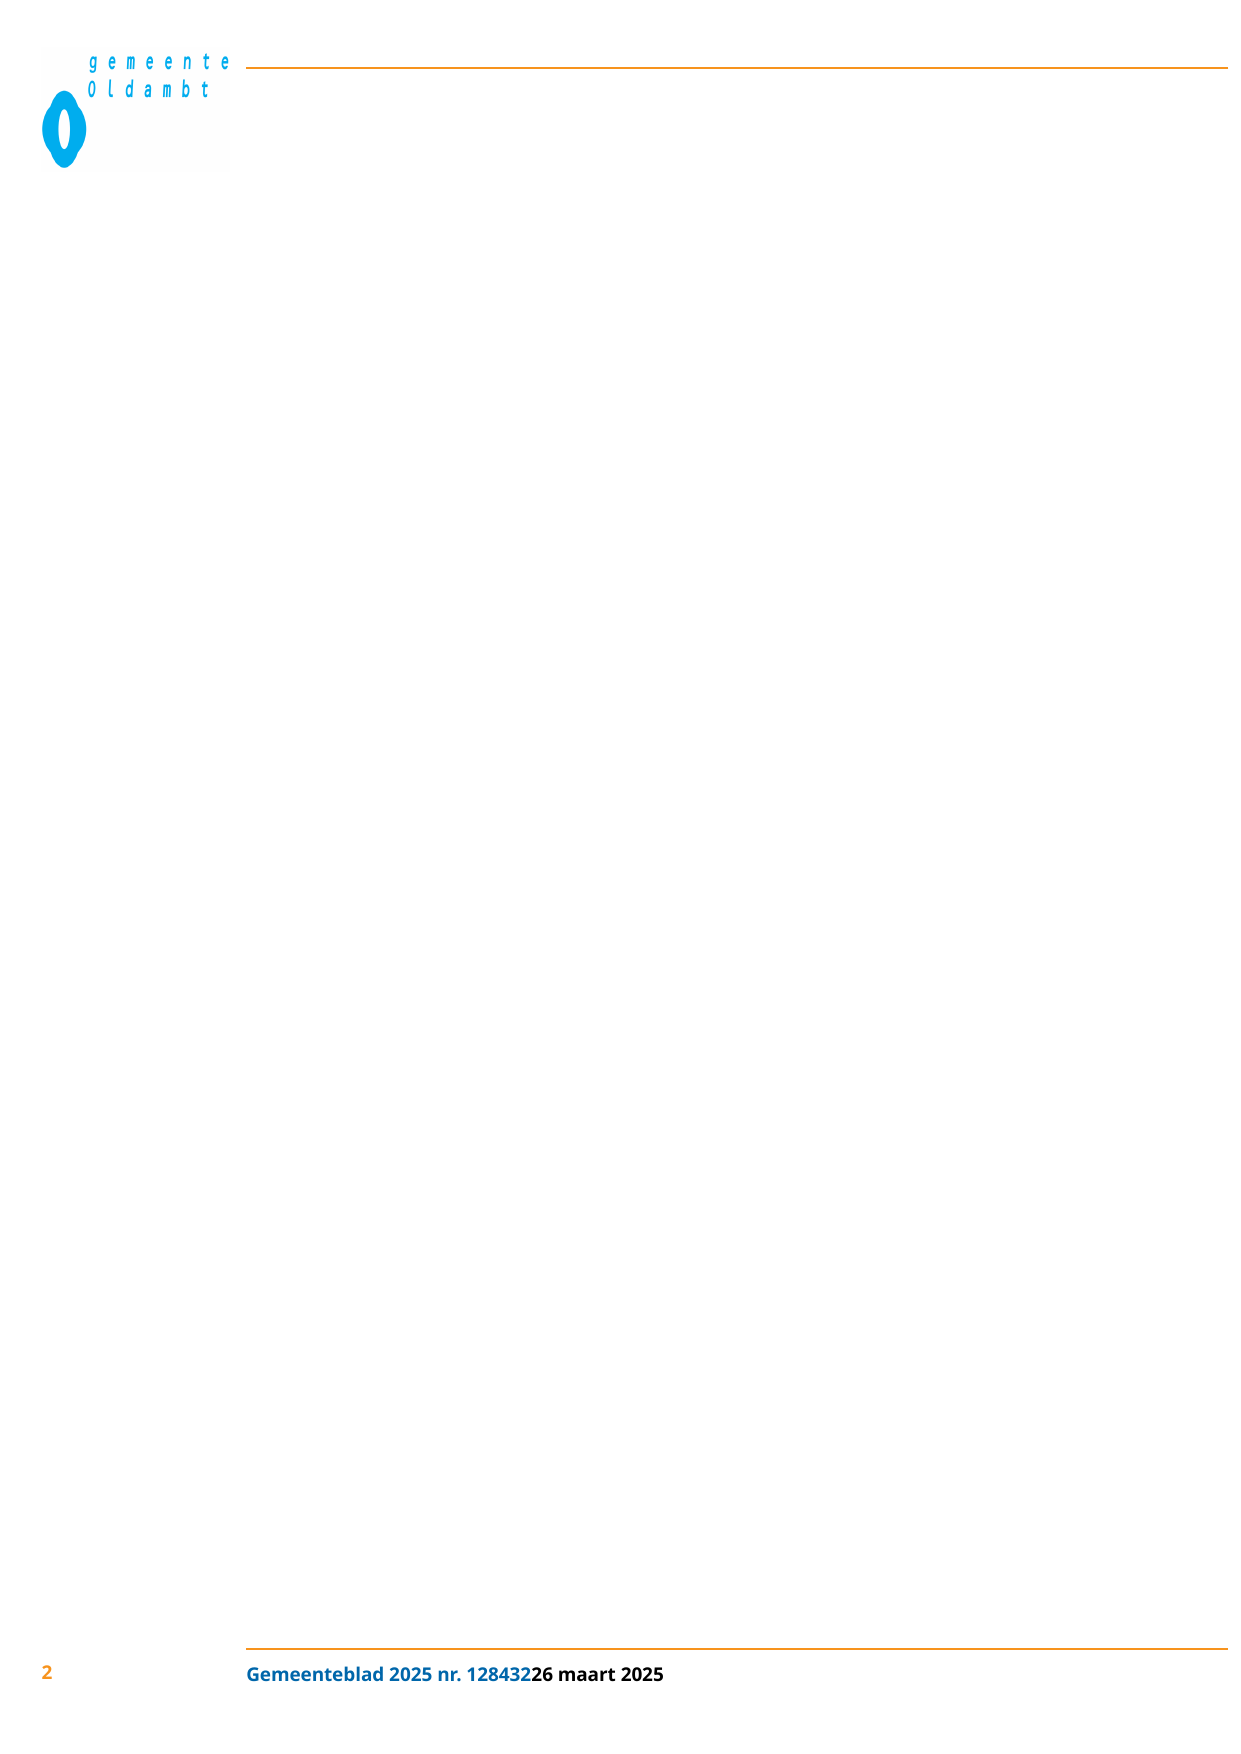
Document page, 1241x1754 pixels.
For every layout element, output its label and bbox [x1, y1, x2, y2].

picture [41, 47, 231, 172]
